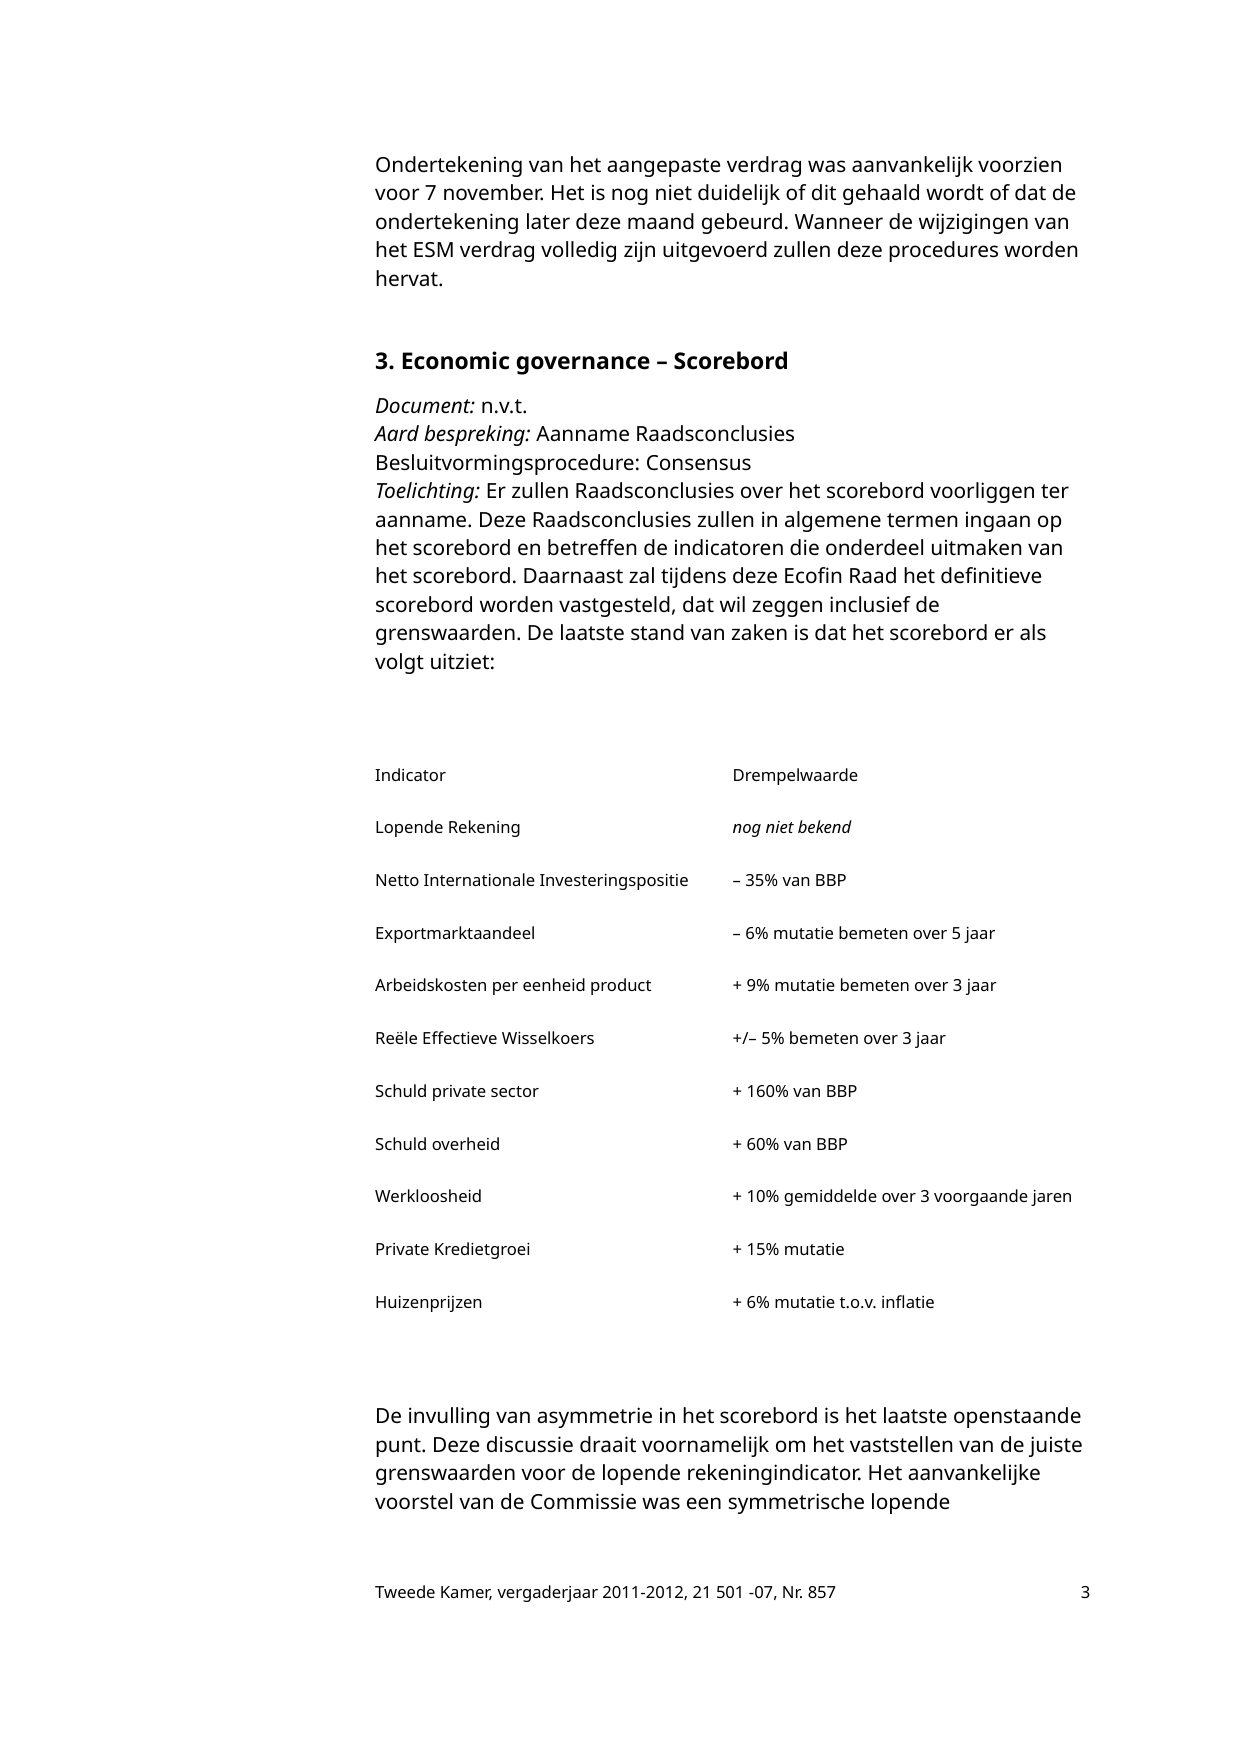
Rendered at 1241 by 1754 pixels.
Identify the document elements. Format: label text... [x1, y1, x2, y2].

text Aard bespreking: Aanname Raadsconclusies [375, 419, 1090, 448]
subtitle 3. Economic governance – Scorebord [375, 345, 1090, 376]
table_cell – 6% mutatie bemeten over 5 jaar [733, 921, 1090, 974]
table_header Indicator [375, 763, 732, 816]
text De invulling van asymmetrie in het scorebord is het laatste openstaande punt. Deze discussie draait voornamelijk om het vaststellen van de juiste grenswaarden voor de lopende rekeningindicator. Het aanvankelijke voorstel van de Commissie was een symmetrische lopende [375, 1401, 1090, 1515]
table_cell Huizenprijzen [375, 1290, 732, 1343]
table_cell Arbeidskosten per eenheid product [375, 974, 732, 1027]
table_cell + 15% mutatie [733, 1238, 1090, 1290]
table_cell Private Kredietgroei [375, 1238, 732, 1290]
table_cell – 35% van BBP [733, 869, 1090, 921]
text Besluitvormingsprocedure: Consensus [375, 448, 1090, 476]
table_cell Schuld overheid [375, 1132, 732, 1185]
table_cell Exportmarktaandeel [375, 921, 732, 974]
table_cell + 6% mutatie t.o.v. inflatie [733, 1290, 1090, 1343]
table_cell Netto Internationale Investeringspositie [375, 869, 732, 921]
text Document: n.v.t. [375, 391, 1090, 419]
table_cell Lopende Rekening [375, 816, 732, 869]
table_cell +/– 5% bemeten over 3 jaar [733, 1027, 1090, 1079]
table_cell + 9% mutatie bemeten over 3 jaar [733, 974, 1090, 1027]
table_cell Werkloosheid [375, 1185, 732, 1238]
table_cell Schuld private sector [375, 1080, 732, 1132]
table_header Drempelwaarde [733, 763, 1090, 816]
text Ondertekening van het aangepaste verdrag was aanvankelijk voorzien voor 7 november. Het is nog niet duidelijk of dit gehaald wordt of dat de ondertekening later deze maand gebeurd. Wanneer de wijzigingen van het ESM verdrag volledig zijn uitgevoerd zullen deze procedures worden hervat. [375, 150, 1090, 292]
table_cell Reële Effectieve Wisselkoers [375, 1027, 732, 1079]
table_cell + 10% gemiddelde over 3 voorgaande jaren [733, 1185, 1090, 1238]
table_cell nog niet bekend [733, 816, 1090, 869]
table_cell + 60% van BBP [733, 1132, 1090, 1185]
table_cell + 160% van BBP [733, 1080, 1090, 1132]
text Toelichting: Er zullen Raadsconclusies over het scorebord voorliggen ter aanname. Deze Raadsconclusies zullen in algemene termen ingaan op het scorebord en betreffen de indicatoren die onderdeel uitmaken van het scorebord. Daarnaast zal tijdens deze Ecofin Raad het definitieve scorebord worden vastgesteld, dat wil zeggen inclusief de grenswaarden. De laatste stand van zaken is dat het scorebord er als volgt uitziet: [375, 476, 1090, 675]
